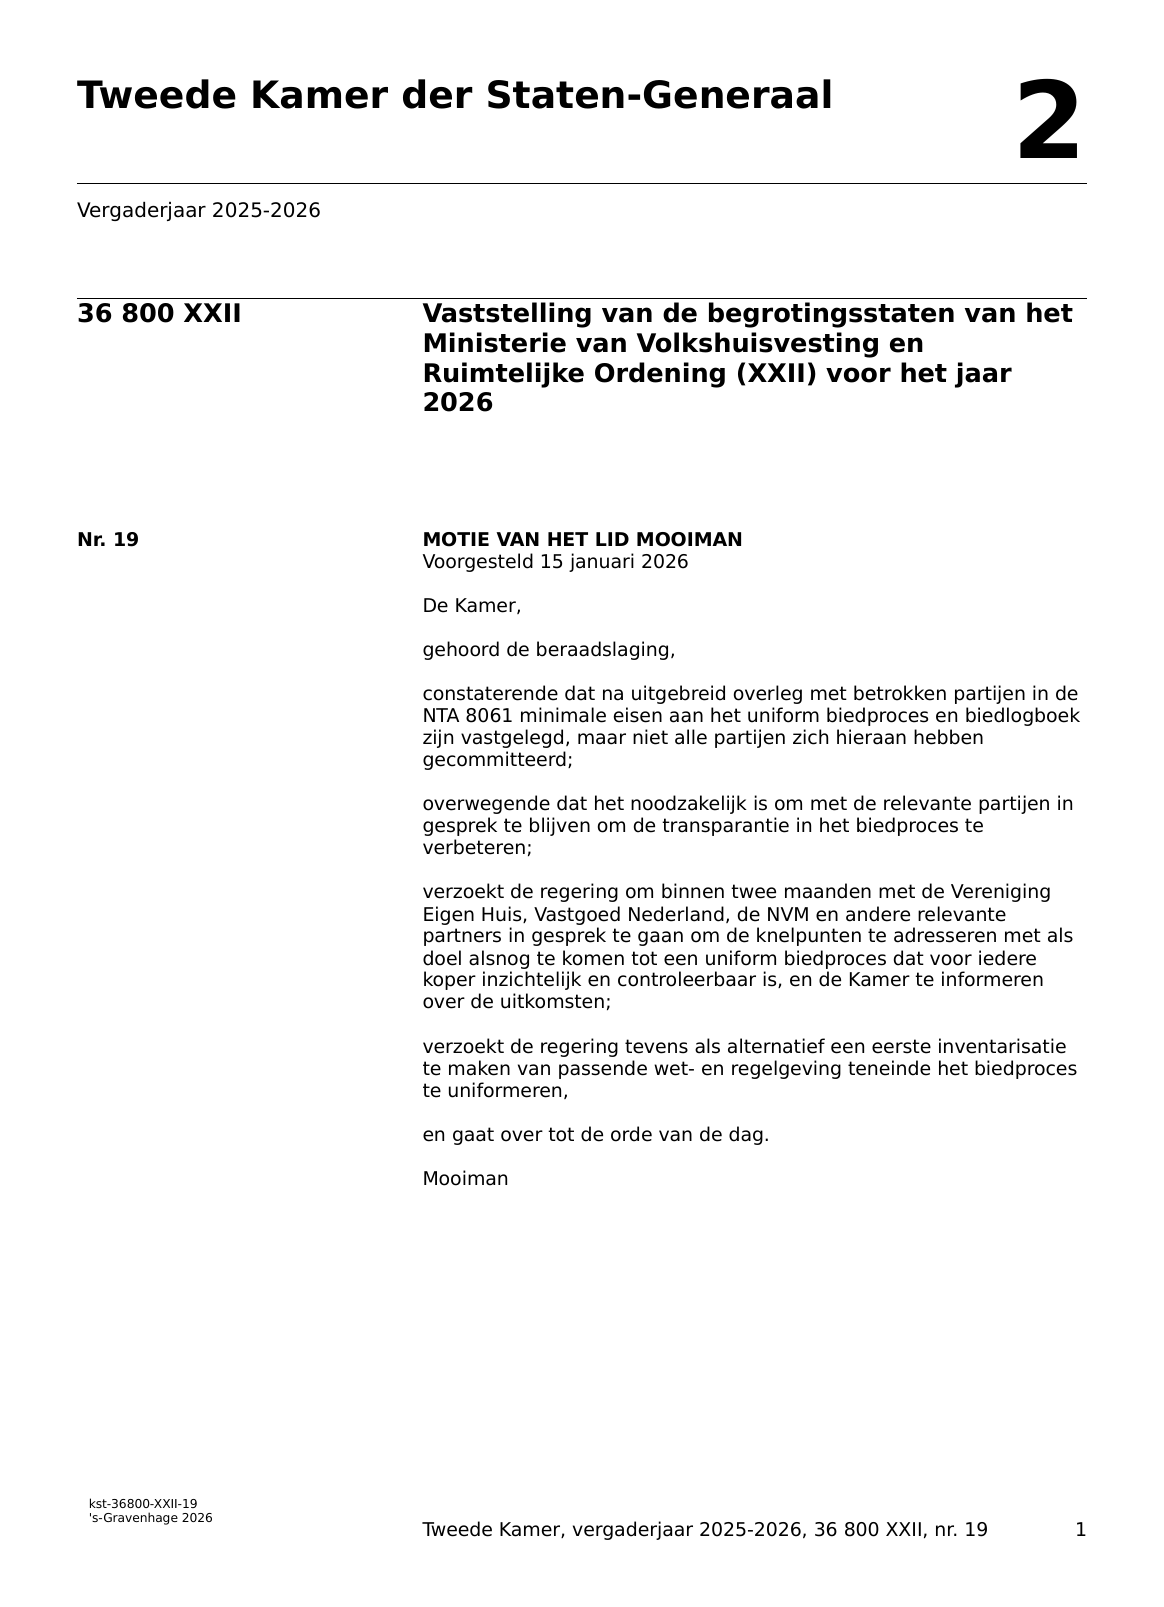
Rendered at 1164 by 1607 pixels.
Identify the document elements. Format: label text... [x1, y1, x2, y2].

text verzoekt de regering om binnen twee maanden met de Vereniging Eigen Huis, Vastgoed Nederland, de NVM en andere relevante partners in gesprek te gaan om de knelpunten te adresseren met als doel alsnog te komen tot een uniform biedproces dat voor iedere koper inzichtelijk en controleerbaar is, en de Kamer te informeren over de uitkomsten; [422, 881, 1087, 1013]
text kst-36800-XXII-19 [88, 1497, 323, 1511]
subtitle Nr. 19 MOTIE VAN HET LID MOOIMAN [77, 529, 1087, 551]
text De Kamer, [422, 595, 1087, 617]
subtitle 36 800 XXII Vaststelling van de begrotingsstaten van het Ministerie van Volkshuisvesting en Ruimtelijke Ordening (XXII) voor het jaar 2026 [77, 299, 1087, 418]
text Mooiman [422, 1168, 1087, 1190]
text 's-Gravenhage 2026 [88, 1511, 323, 1525]
text constaterende dat na uitgebreid overleg met betrokken partijen in de NTA 8061 minimale eisen aan het uniform biedproces en biedlogboek zijn vastgelegd, maar niet alle partijen zich hieraan hebben gecommitteerd; [422, 683, 1087, 771]
text Voorgesteld 15 januari 2026 [422, 551, 1087, 573]
table_header Tweede Kamer der Staten-Generaal [77, 59, 886, 183]
text verzoekt de regering tevens als alternatief een eerste inventarisatie te maken van passende wet- en regelgeving teneinde het biedproces te uniformeren, [422, 1036, 1087, 1101]
text gehoord de beraadslaging, [422, 639, 1087, 661]
text overwegende dat het noodzakelijk is om met de relevante partijen in gesprek te blijven om de transparantie in het biedproces te verbeteren; [422, 793, 1087, 859]
text en gaat over tot de orde van de dag. [422, 1124, 1087, 1146]
table_cell Vergaderjaar 2025-2026 [77, 184, 1087, 298]
table_header 2 [886, 59, 1087, 183]
